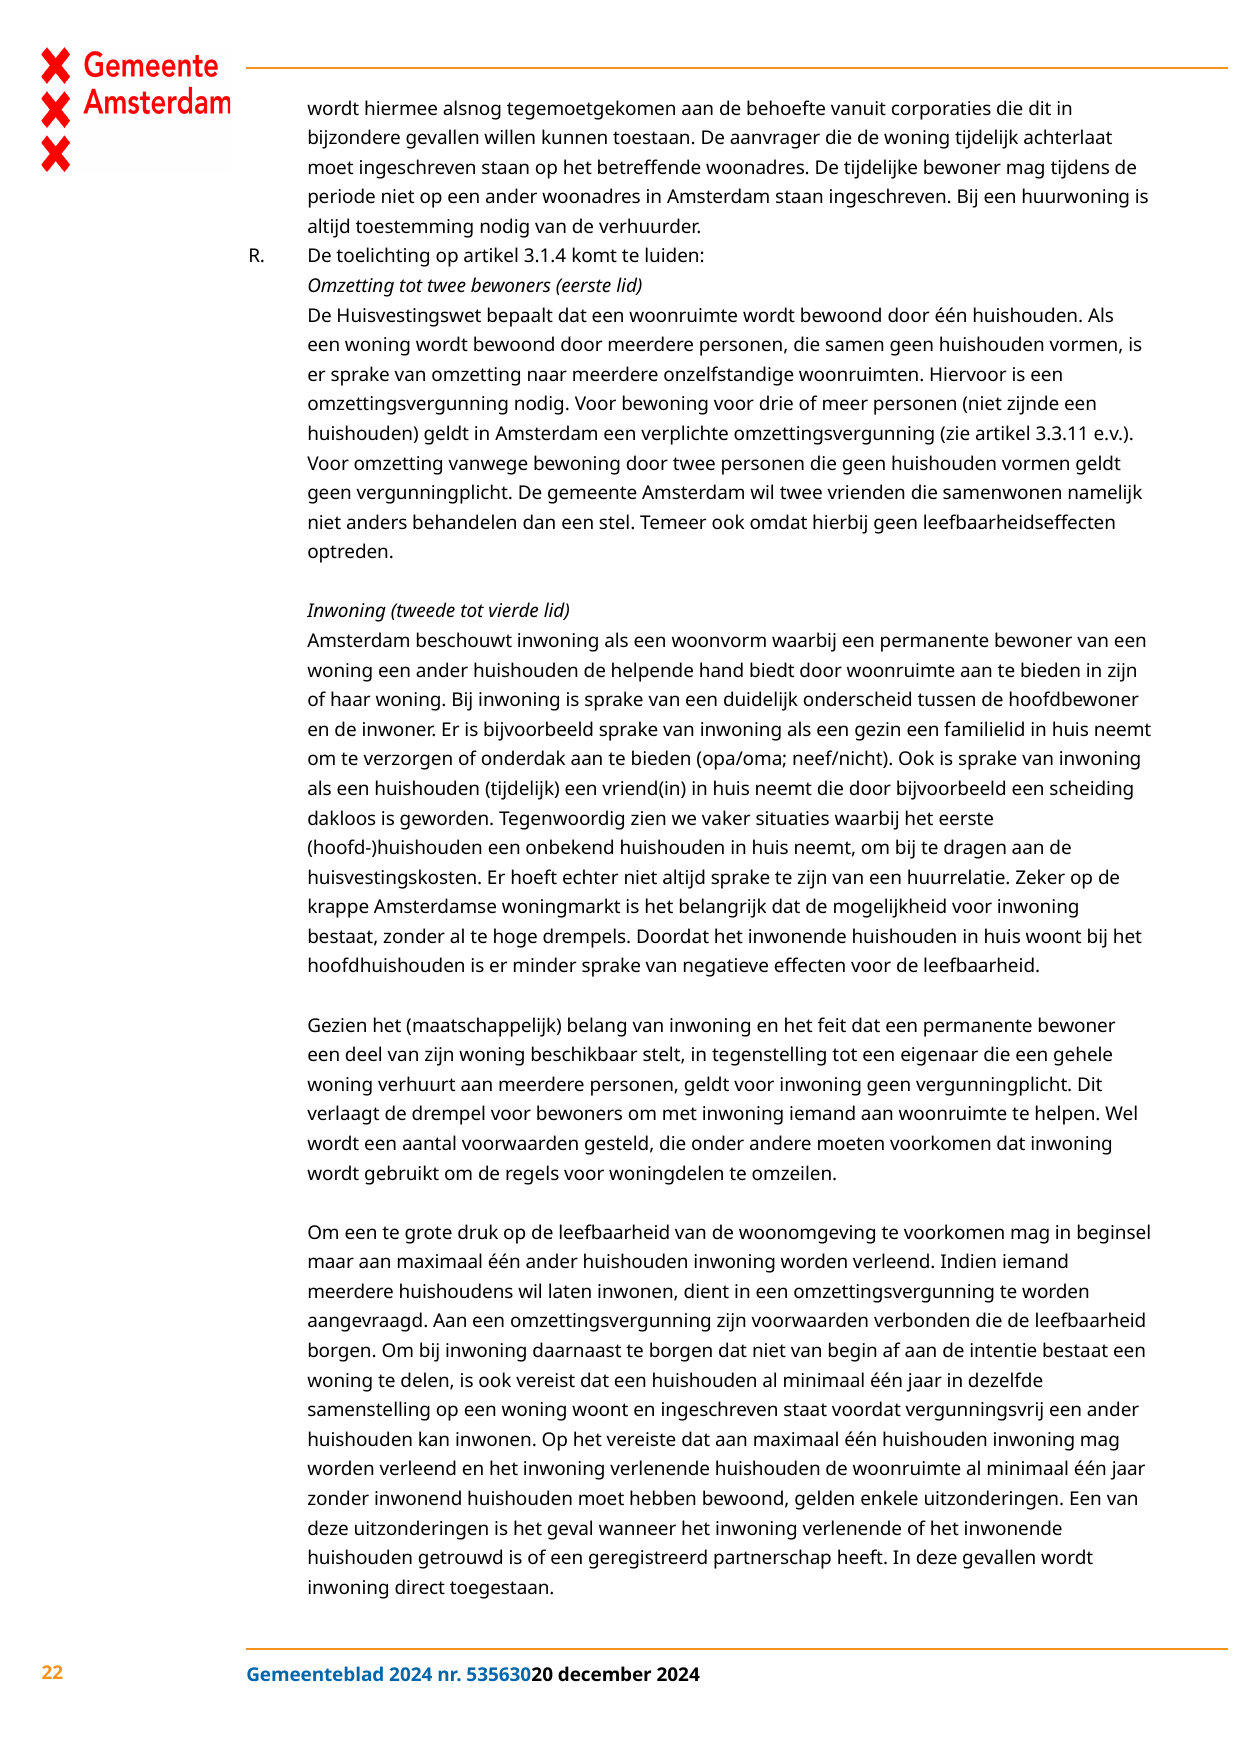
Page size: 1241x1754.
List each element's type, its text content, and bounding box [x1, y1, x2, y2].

list Inwoning (tweede tot vierde lid) [248, 598, 1152, 623]
list De Huisvestingswet bepaalt dat een woonruimte wordt bewoond door één huishouden. Als een woning wordt bewoond door meerdere personen, die samen geen huishouden vormen, is er sprake van omzetting naar meerdere onzelfstandige woonruimten. Hiervoor is een omzettingsvergunning nodig. Voor bewoning voor drie of meer personen (niet zijnde een huishouden) geldt in Amsterdam een verplichte omzettingsvergunning (zie artikel 3.3.11 e.v.). Voor omzetting vanwege bewoning door twee personen die geen huishouden vormen geldt geen vergunningplicht. De gemeente Amsterdam wil twee vrienden die samenwonen namelijk niet anders behandelen dan een stel. Temeer ook omdat hierbij geen leefbaarheidseffecten optreden. [248, 302, 1152, 564]
list Omzetting tot twee bewoners (eerste lid) [248, 272, 1152, 298]
picture [41, 47, 231, 172]
list Gezien het (maatschappelijk) belang van inwoning en het feit dat een permanente bewoner een deel van zijn woning beschikbaar stelt, in tegenstelling tot een eigenaar die een gehele woning verhuurt aan meerdere personen, geldt voor inwoning geen vergunningplicht. Dit verlaagt de drempel voor bewoners om met inwoning iemand aan woonruimte te helpen. Wel wordt een aantal voorwaarden gesteld, die onder andere moeten voorkomen dat inwoning wordt gebruikt om de regels voor woningdelen te omzeilen. [248, 1012, 1152, 1186]
list Om een te grote druk op de leefbaarheid van de woonomgeving te voorkomen mag in beginsel maar aan maximaal één ander huishouden inwoning worden verleend. Indien iemand meerdere huishoudens wil laten inwonen, dient in een omzettingsvergunning te worden aangevraagd. Aan een omzettingsvergunning zijn voorwaarden verbonden die de leefbaarheid borgen. Om bij inwoning daarnaast te borgen dat niet van begin af aan de intentie bestaat een woning te delen, is ook vereist dat een huishouden al minimaal één jaar in dezelfde samenstelling op een woning woont en ingeschreven staat voordat vergunningsvrij een ander huishouden kan inwonen. Op het vereiste dat aan maximaal één huishouden inwoning mag worden verleend en het inwoning verlenende huishouden de woonruimte al minimaal één jaar zonder inwonend huishouden moet hebben bewoond, gelden enkele uitzonderingen. Een van deze uitzonderingen is het geval wanneer het inwoning verlenende of het inwonende huishouden getrouwd is of een geregistreerd partnerschap heeft. In deze gevallen wordt inwoning direct toegestaan. [248, 1219, 1152, 1600]
list Amsterdam beschouwt inwoning als een woonvorm waarbij een permanente bewoner van een woning een ander huishouden de helpende hand biedt door woonruimte aan te bieden in zijn of haar woning. Bij inwoning is sprake van een duidelijk onderscheid tussen de hoofdbewoner en de inwoner. Er is bijvoorbeeld sprake van inwoning als een gezin een familielid in huis neemt om te verzorgen of onderdak aan te bieden (opa/oma; neef/nicht). Ook is sprake van inwoning als een huishouden (tijdelijk) een vriend(in) in huis neemt die door bijvoorbeeld een scheiding dakloos is geworden. Tegenwoordig zien we vaker situaties waarbij het eerste (hoofd-)huishouden een onbekend huishouden in huis neemt, om bij te dragen aan de huisvestingskosten. Er hoeft echter niet altijd sprake te zijn van een huurrelatie. Zeker op de krappe Amsterdamse woningmarkt is het belangrijk dat de mogelijkheid voor inwoning bestaat, zonder al te hoge drempels. Doordat het inwonende huishouden in huis woont bij het hoofdhuishouden is er minder sprake van negatieve effecten voor de leefbaarheid. [248, 627, 1152, 978]
list wordt hiermee alsnog tegemoetgekomen aan de behoefte vanuit corporaties die dit in bijzondere gevallen willen kunnen toestaan. De aanvrager die de woning tijdelijk achterlaat moet ingeschreven staan op het betreffende woonadres. De tijdelijke bewoner mag tijdens de periode niet op een ander woonadres in Amsterdam staan ingeschreven. Bij een huurwoning is altijd toestemming nodig van de verhuurder. [248, 95, 1152, 239]
list De toelichting op artikel 3.1.4 komt te luiden: [248, 243, 1152, 268]
